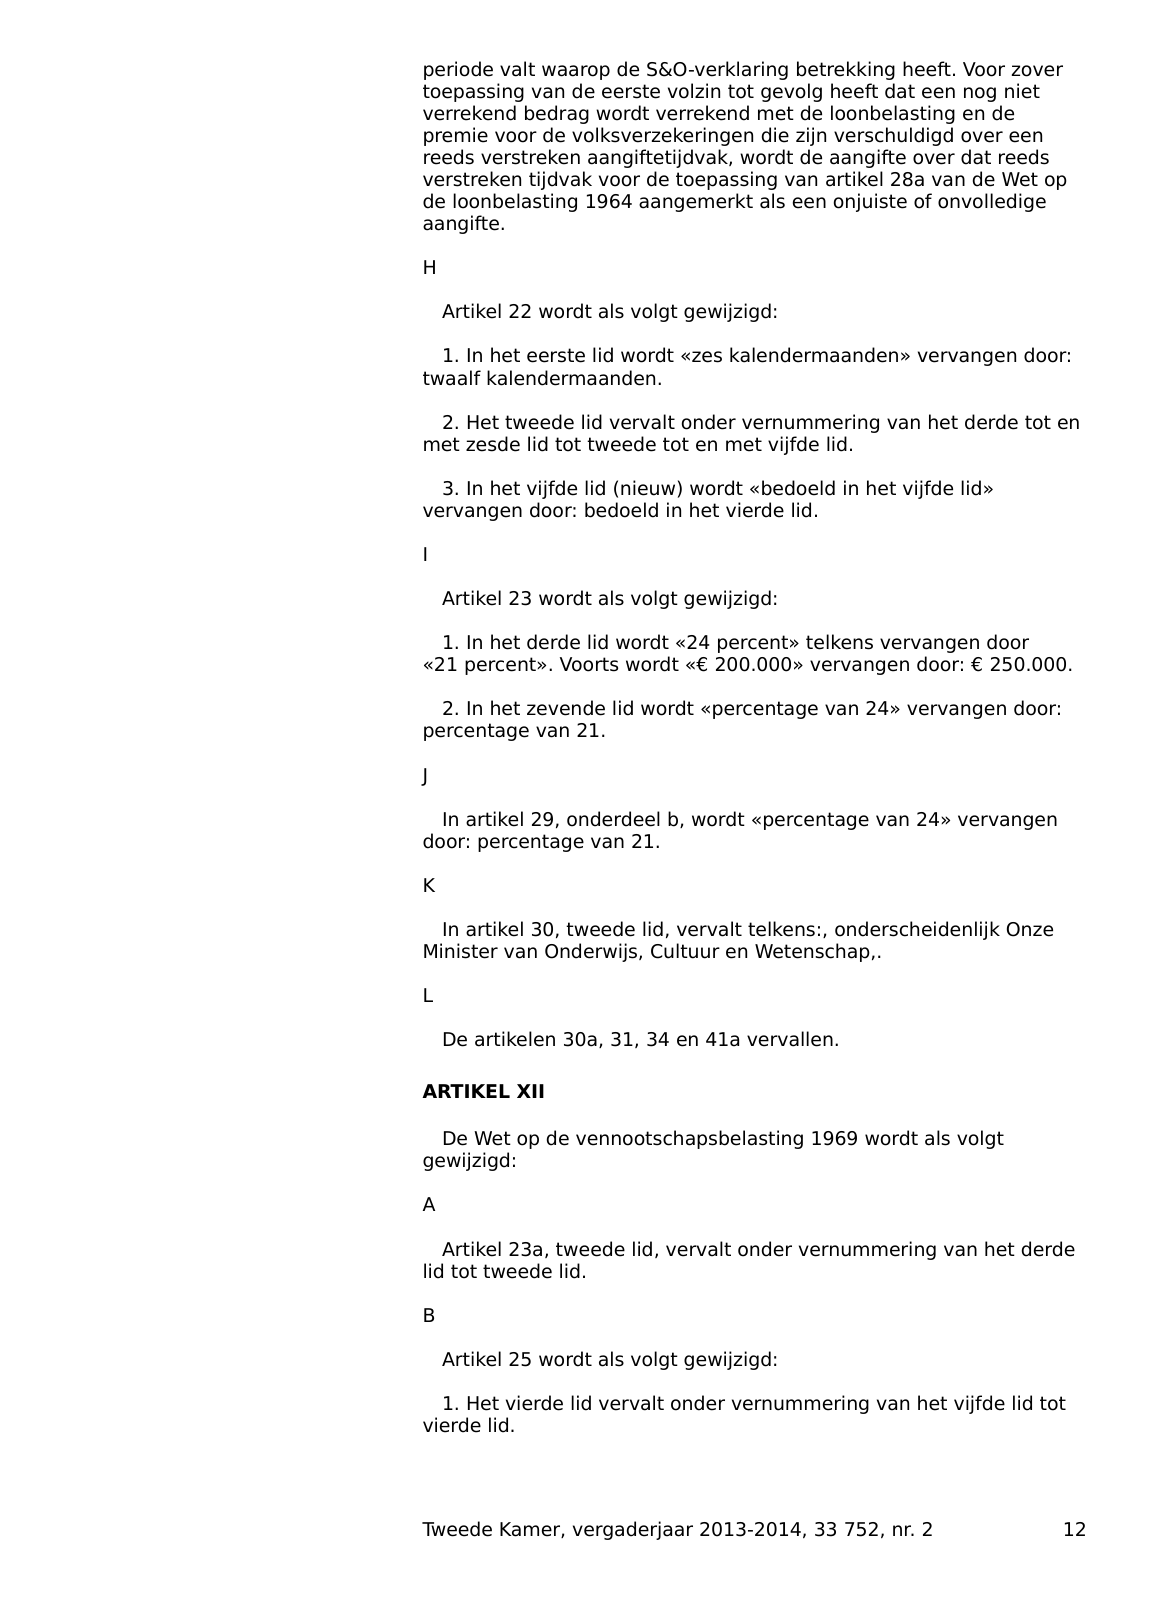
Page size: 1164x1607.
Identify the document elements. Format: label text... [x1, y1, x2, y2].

text A [422, 1194, 1087, 1216]
text Artikel 22 wordt als volgt gewijzigd: [422, 301, 1087, 323]
text De artikelen 30a, 31, 34 en 41a vervallen. [422, 1029, 1087, 1051]
text 2. Het tweede lid vervalt onder vernummering van het derde tot en met zesde lid tot tweede tot en met vijfde lid. [422, 412, 1087, 456]
text periode valt waarop de S&O-verklaring betrekking heeft. Voor zover toepassing van de eerste volzin tot gevolg heeft dat een nog niet verrekend bedrag wordt verrekend met de loonbelasting en de premie voor de volksverzekeringen die zijn verschuldigd over een reeds verstreken aangiftetijdvak, wordt de aangifte over dat reeds verstreken tijdvak voor de toepassing van artikel 28a van de Wet op de loonbelasting 1964 aangemerkt als een onjuiste of onvolledige aangifte. [422, 59, 1087, 235]
text Artikel 23 wordt als volgt gewijzigd: [422, 588, 1087, 610]
text L [422, 985, 1087, 1007]
text In artikel 30, tweede lid, vervalt telkens:, onderscheidenlijk Onze Minister van Onderwijs, Cultuur en Wetenschap,. [422, 919, 1087, 963]
text 2. In het zevende lid wordt «percentage van 24» vervangen door: percentage van 21. [422, 698, 1087, 742]
text 3. In het vijfde lid (nieuw) wordt «bedoeld in het vijfde lid» vervangen door: bedoeld in het vierde lid. [422, 478, 1087, 522]
text Artikel 23a, tweede lid, vervalt onder vernummering van het derde lid tot tweede lid. [422, 1238, 1087, 1282]
text Artikel 25 wordt als volgt gewijzigd: [422, 1349, 1087, 1371]
text I [422, 544, 1087, 566]
text B [422, 1305, 1087, 1327]
text In artikel 29, onderdeel b, wordt «percentage van 24» vervangen door: percentage van 21. [422, 809, 1087, 853]
text 1. Het vierde lid vervalt onder vernummering van het vijfde lid tot vierde lid. [422, 1393, 1087, 1437]
text 1. In het derde lid wordt «24 percent» telkens vervangen door «21 percent». Voorts wordt «€ 200.000» vervangen door: € 250.000. [422, 632, 1087, 676]
text K [422, 875, 1087, 897]
text J [422, 764, 1087, 786]
text De Wet op de vennootschapsbelasting 1969 wordt als volgt gewijzigd: [422, 1128, 1087, 1172]
subtitle ARTIKEL XII [422, 1081, 1087, 1103]
text H [422, 257, 1087, 279]
text 1. In het eerste lid wordt «zes kalendermaanden» vervangen door: twaalf kalendermaanden. [422, 345, 1087, 389]
